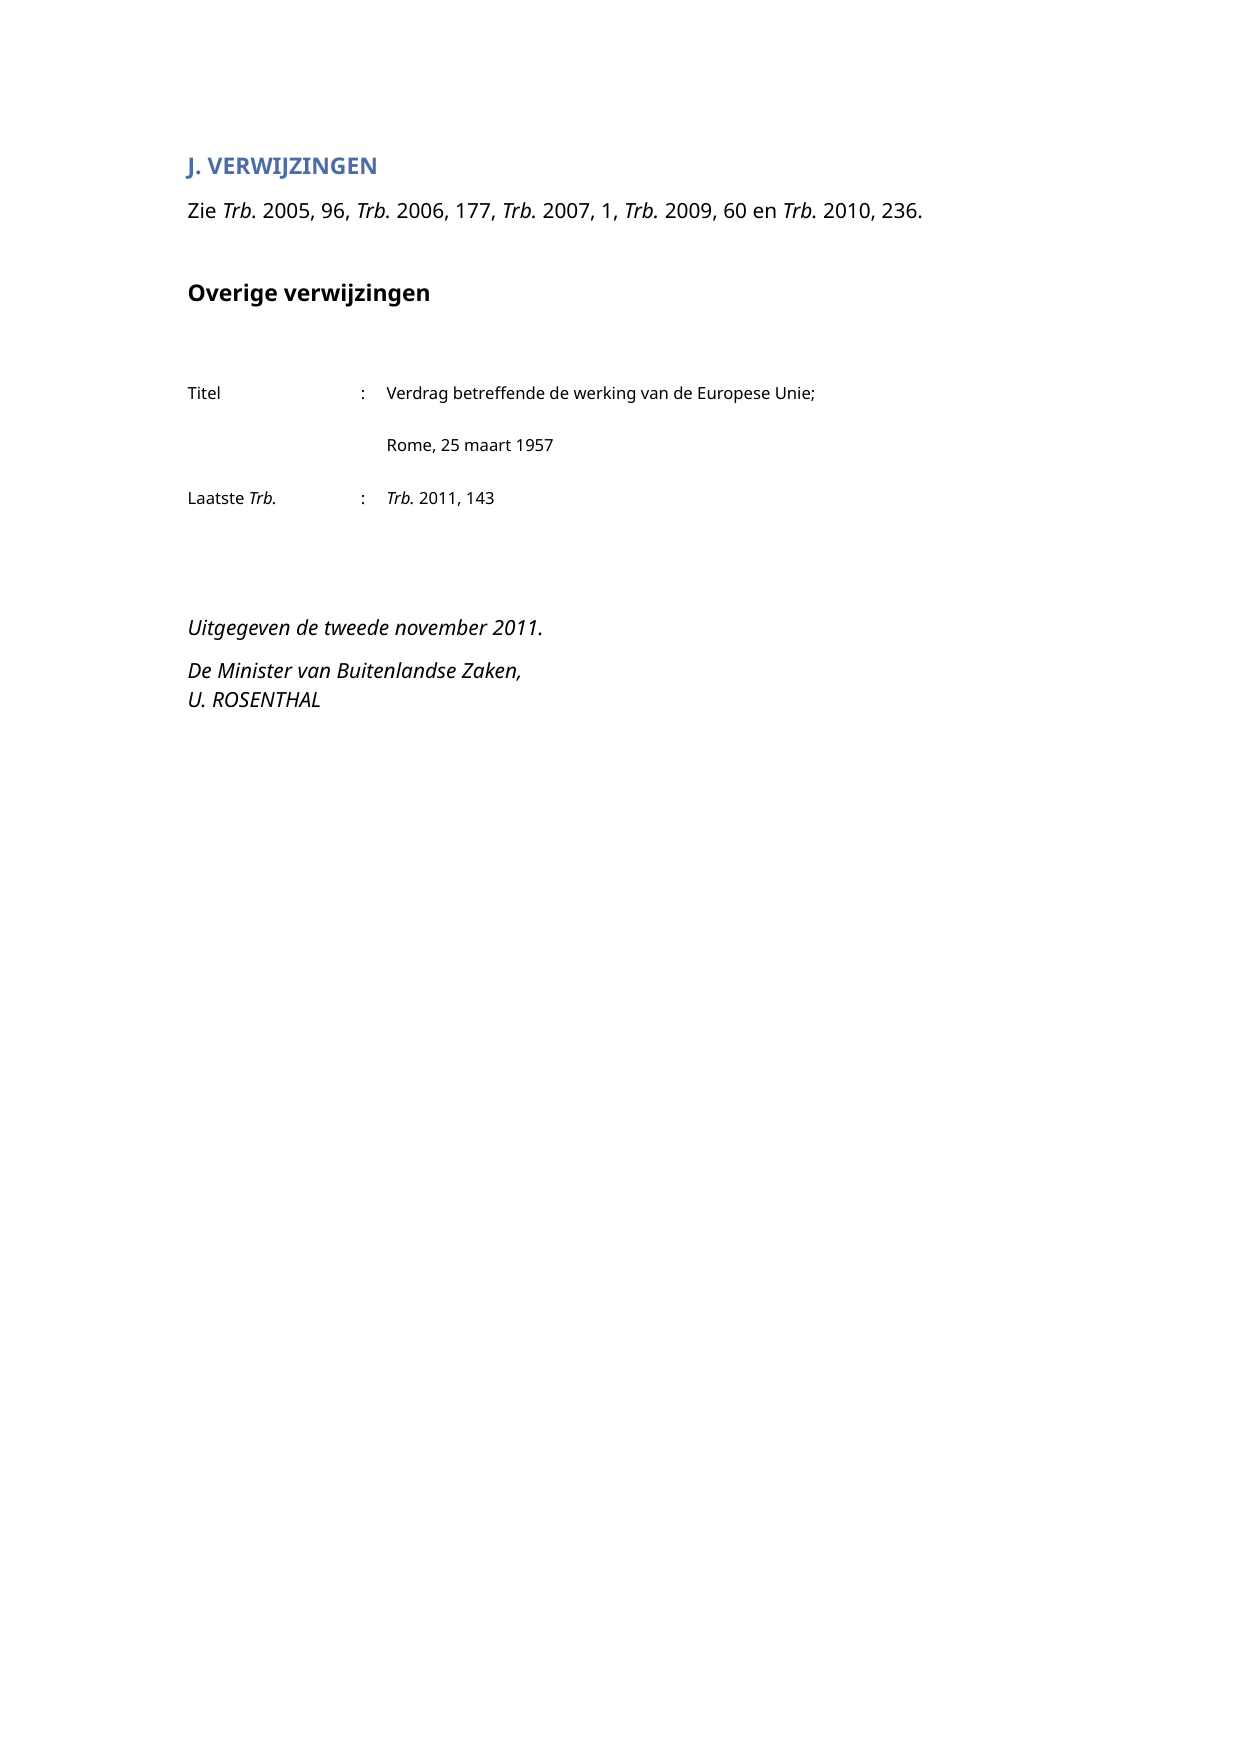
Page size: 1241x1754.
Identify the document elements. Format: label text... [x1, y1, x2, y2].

subtitle J. VERWIJZINGEN [187, 150, 1053, 181]
table_header Titel [188, 381, 361, 487]
subtitle Overige verwijzingen [187, 277, 1053, 308]
table_cell : [361, 487, 386, 539]
table_cell Laatste Trb. [188, 487, 361, 539]
text U. ROSENTHAL [187, 685, 1053, 713]
table_header Verdrag betreffende de werking van de Europese Unie; Rome, 25 maart 1957 [386, 381, 1053, 487]
text Uitgegeven de tweede november 2011. [187, 613, 1053, 641]
table_cell Trb. 2011, 143 [386, 487, 1053, 539]
text Zie Trb. 2005, 96, Trb. 2006, 177, Trb. 2007, 1, Trb. 2009, 60 en Trb. 2010, 236. [187, 196, 1053, 225]
text De Minister van Buitenlandse Zaken, [187, 656, 1053, 685]
table_header : [361, 381, 386, 487]
